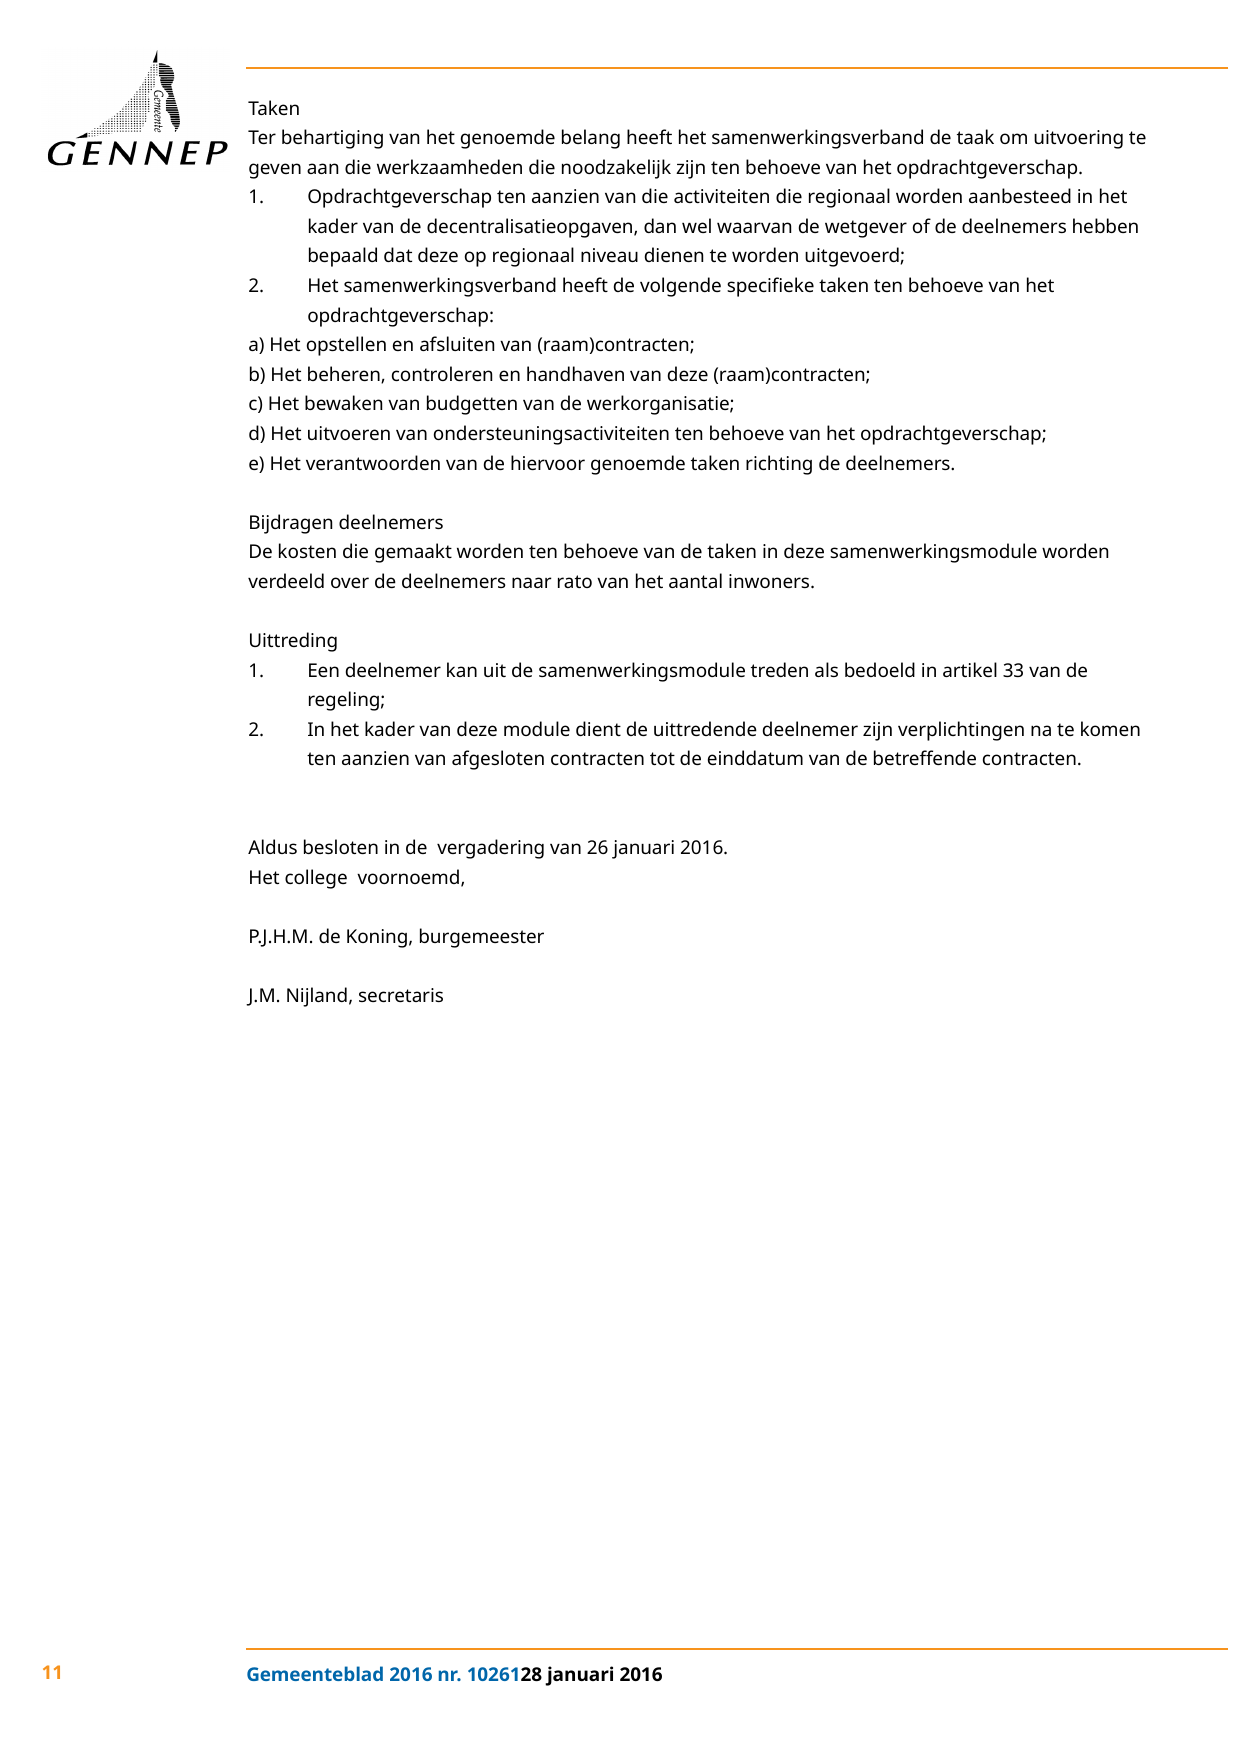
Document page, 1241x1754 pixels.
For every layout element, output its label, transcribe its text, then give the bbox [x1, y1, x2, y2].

text e) Het verantwoorden van de hiervoor genoemde taken richting de deelnemers. [248, 450, 1152, 476]
list Opdrachtgeverschap ten aanzien van die activiteiten die regionaal worden aanbesteed in het kader van de decentralisatieopgaven, dan wel waarvan de wetgever of de deelnemers hebben bepaald dat deze op regionaal niveau dienen te worden uitgevoerd; [248, 183, 1152, 268]
text a) Het opstellen en afsluiten van (raam)contracten; [248, 331, 1152, 357]
text Ter behartiging van het genoemde belang heeft het samenwerkingsverband de taak om uitvoering te geven aan die werkzaamheden die noodzakelijk zijn ten behoeve van het opdrachtgeverschap. [248, 124, 1152, 180]
list Een deelnemer kan uit de samenwerkingsmodule treden als bedoeld in artikel 33 van de regeling; [248, 657, 1152, 712]
text Aldus besloten in de vergadering van 26 januari 2016. [248, 834, 1152, 860]
text d) Het uitvoeren van ondersteuningsactiviteiten ten behoeve van het opdrachtgeverschap; [248, 420, 1152, 446]
text P.J.H.M. de Koning, burgemeester [248, 923, 1152, 949]
text Bijdragen deelnemers [248, 509, 1152, 535]
text J.M. Nijland, secretaris [248, 982, 1152, 1008]
list In het kader van deze module dient de uittredende deelnemer zijn verplichtingen na te komen ten aanzien van afgesloten contracten tot de einddatum van de betreffende contracten. [248, 716, 1152, 771]
picture [41, 47, 231, 172]
text Uittreding [248, 627, 1152, 653]
text De kosten die gemaakt worden ten behoeve van de taken in deze samenwerkingsmodule worden verdeeld over de deelnemers naar rato van het aantal inwoners. [248, 538, 1152, 594]
text Het college voornoemd, [248, 864, 1152, 890]
text b) Het beheren, controleren en handhaven van deze (raam)contracten; [248, 361, 1152, 387]
text c) Het bewaken van budgetten van de werkorganisatie; [248, 391, 1152, 416]
list Het samenwerkingsverband heeft de volgende specifieke taken ten behoeve van het opdrachtgeverschap: [248, 272, 1152, 328]
text Taken [248, 95, 1152, 121]
